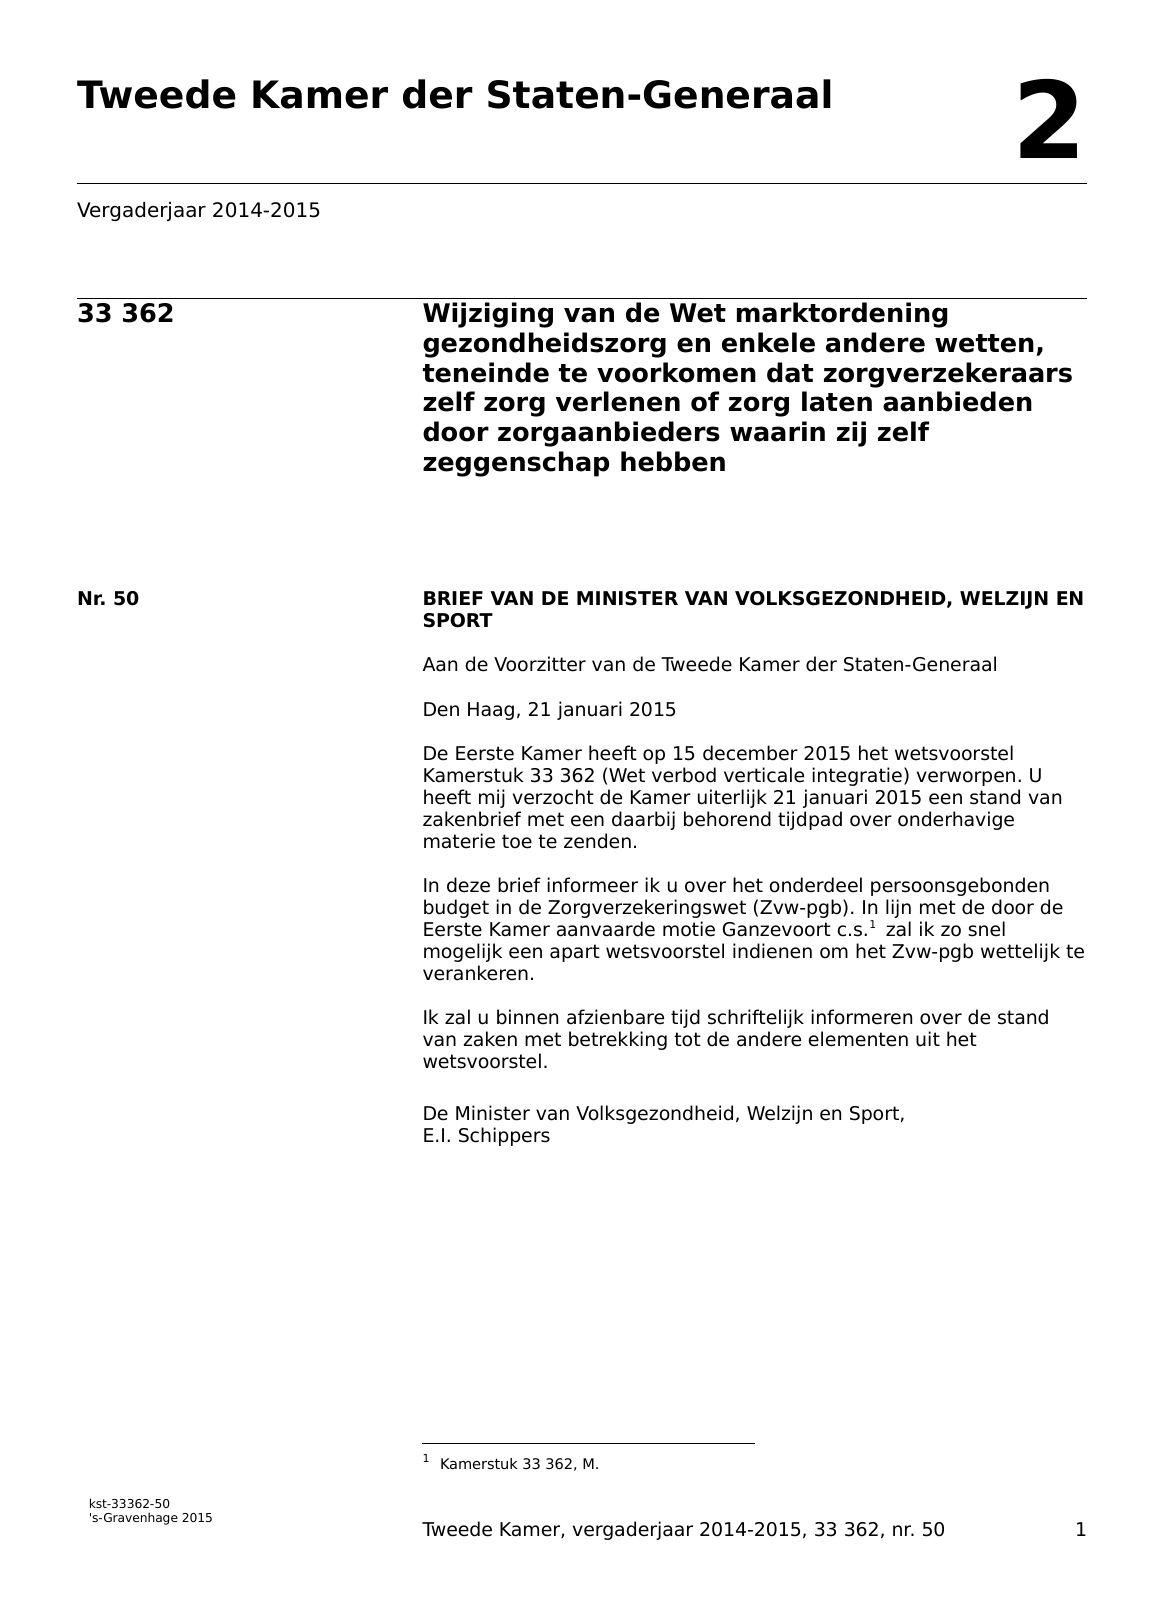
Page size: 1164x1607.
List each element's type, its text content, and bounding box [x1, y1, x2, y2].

text 's-Gravenhage 2015 [88, 1511, 323, 1525]
text Kamerstuk 33 362, M. [422, 1452, 1087, 1474]
subtitle Nr. 50 BRIEF VAN DE MINISTER VAN VOLKSGEZONDHEID, WELZIJN EN SPORT [77, 588, 1087, 632]
text Den Haag, 21 januari 2015 [422, 698, 1087, 720]
text De Minister van Volksgezondheid, Welzijn en Sport, E.I. Schippers [422, 1103, 1087, 1147]
text De Eerste Kamer heeft op 15 december 2015 het wetsvoorstel Kamerstuk 33 362 (Wet verbod verticale integratie) verworpen. U heeft mij verzocht de Kamer uiterlijk 21 januari 2015 een stand van zakenbrief met een daarbij behorend tijdpad over onderhavige materie toe te zenden. [422, 743, 1087, 852]
text kst-33362-50 [88, 1497, 323, 1511]
table_cell Vergaderjaar 2014-2015 [77, 184, 1087, 298]
text Aan de Voorzitter van de Tweede Kamer der Staten-Generaal [422, 654, 1087, 676]
subtitle 33 362 Wijziging van de Wet marktordening gezondheidszorg en enkele andere wetten, teneinde te voorkomen dat zorgverzekeraars zelf zorg verlenen of zorg laten aanbieden door zorgaanbieders waarin zij zelf zeggenschap hebben [77, 299, 1087, 477]
table_header Tweede Kamer der Staten-Generaal [77, 59, 886, 183]
table_header 2 [886, 59, 1087, 183]
text Ik zal u binnen afzienbare tijd schriftelijk informeren over de stand van zaken met betrekking tot de andere elementen uit het wetsvoorstel. [422, 1007, 1087, 1073]
text In deze brief informeer ik u over het onderdeel persoonsgebonden budget in de Zorgverzekeringswet (Zvw-pgb). In lijn met de door de Eerste Kamer aanvaarde motie Ganzevoort c.s. zal ik zo snel mogelijk een apart wetsvoorstel indienen om het Zvw-pgb wettelijk te verankeren. [422, 875, 1087, 984]
